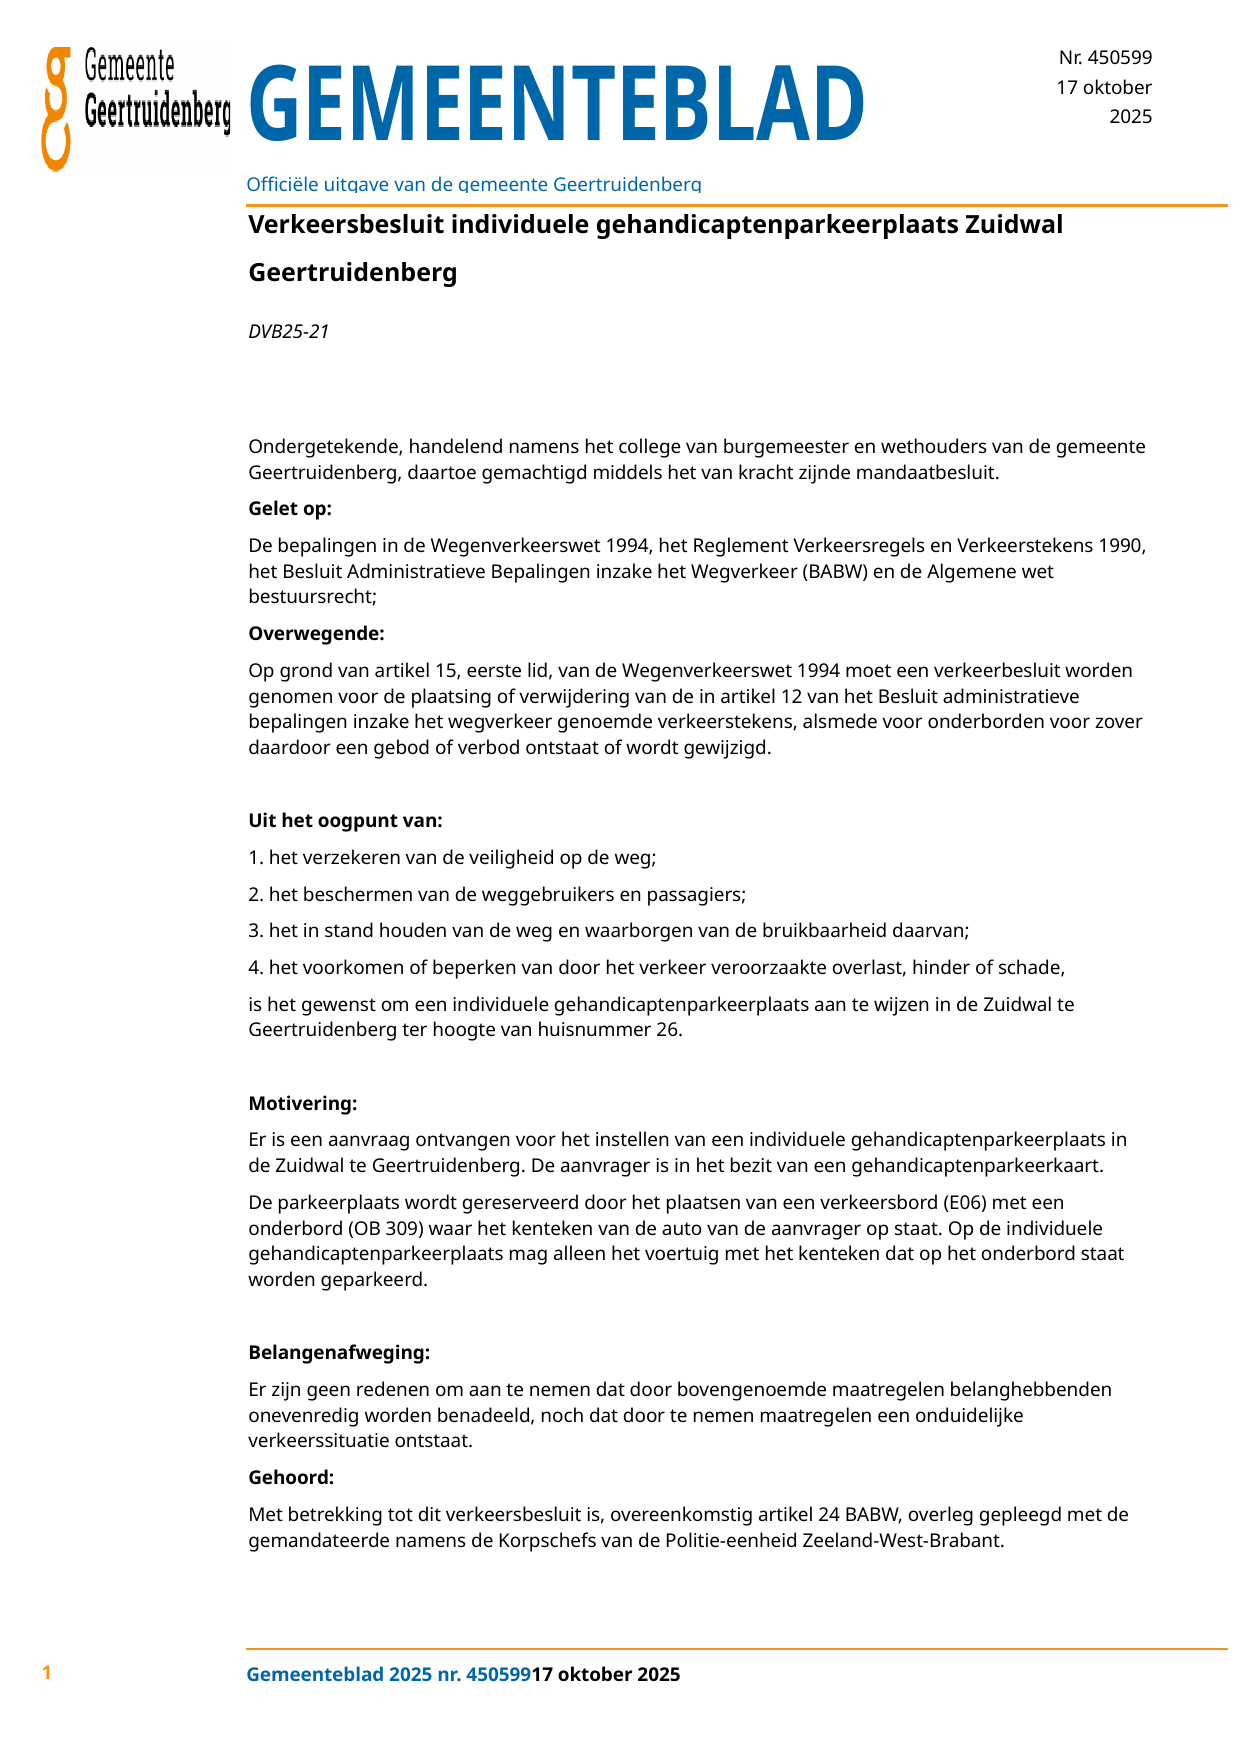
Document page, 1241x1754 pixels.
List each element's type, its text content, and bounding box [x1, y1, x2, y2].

text De bepalingen in de Wegenverkeerswet 1994, het Reglement Verkeersregels en Verkeerstekens 1990, het Besluit Administratieve Bepalingen inzake het Wegverkeer (BABW) en de Algemene wet bestuursrecht; [248, 532, 1152, 609]
text 4. het voorkomen of beperken van door het verkeer veroorzaakte overlast, hinder of schade, [248, 954, 1152, 980]
text Er zijn geen redenen om aan te nemen dat door bovengenoemde maatregelen belanghebbenden onevenredig worden benadeeld, noch dat door te nemen maatregelen een onduidelijke verkeerssituatie ontstaat. [248, 1376, 1152, 1453]
text De parkeerplaats wordt gereserveerd door het plaatsen van een verkeersbord (E06) met een onderbord (OB 309) waar het kenteken van de auto van de aanvrager op staat. Op de individuele gehandicaptenparkeerplaats mag alleen het voertuig met het kenteken dat op het onderbord staat worden geparkeerd. [248, 1189, 1152, 1292]
text Met betrekking tot dit verkeersbesluit is, overeenkomstig artikel 24 BABW, overleg gepleegd met de gemandateerde namens de Korpschefs van de Politie-eenheid Zeeland-West-Brabant. [248, 1501, 1152, 1552]
text Motivering: [248, 1090, 1152, 1116]
text Op grond van artikel 15, eerste lid, van de Wegenverkeerswet 1994 moet een verkeerbesluit worden genomen voor de plaatsing of verwijdering van de in artikel 12 van het Besluit administratieve bepalingen inzake het wegverkeer genoemde verkeerstekens, alsmede voor onderborden voor zover daardoor een gebod of verbod ontstaat of wordt gewijzigd. [248, 657, 1152, 760]
text Uit het oogpunt van: [248, 808, 1152, 833]
text 3. het in stand houden van de weg en waarborgen van de bruikbaarheid daarvan; [248, 918, 1152, 943]
text 1. het verzekeren van de veiligheid op de weg; [248, 844, 1152, 870]
text Belangenafweging: [248, 1339, 1152, 1365]
text DVB25-21 [248, 318, 1152, 344]
picture [41, 47, 231, 172]
text Verkeersbesluit individuele gehandicaptenparkeerplaats Zuidwal Geertruidenberg [248, 207, 1152, 288]
text Ondergetekende, handelend namens het college van burgemeester en wethouders van de gemeente Geertruidenberg, daartoe gemachtigd middels het van kracht zijnde mandaatbesluit. [248, 433, 1152, 485]
text Er is een aanvraag ontvangen voor het instellen van een individuele gehandicaptenparkeerplaats in de Zuidwal te Geertruidenberg. De aanvrager is in het bezit van een gehandicaptenparkeerkaart. [248, 1127, 1152, 1178]
text 2. het beschermen van de weggebruikers en passagiers; [248, 881, 1152, 907]
text Gelet op: [248, 496, 1152, 521]
text is het gewenst om een individuele gehandicaptenparkeerplaats aan te wijzen in de Zuidwal te Geertruidenberg ter hoogte van huisnummer 26. [248, 991, 1152, 1042]
text Gehoord: [248, 1464, 1152, 1490]
text Overwegende: [248, 620, 1152, 646]
